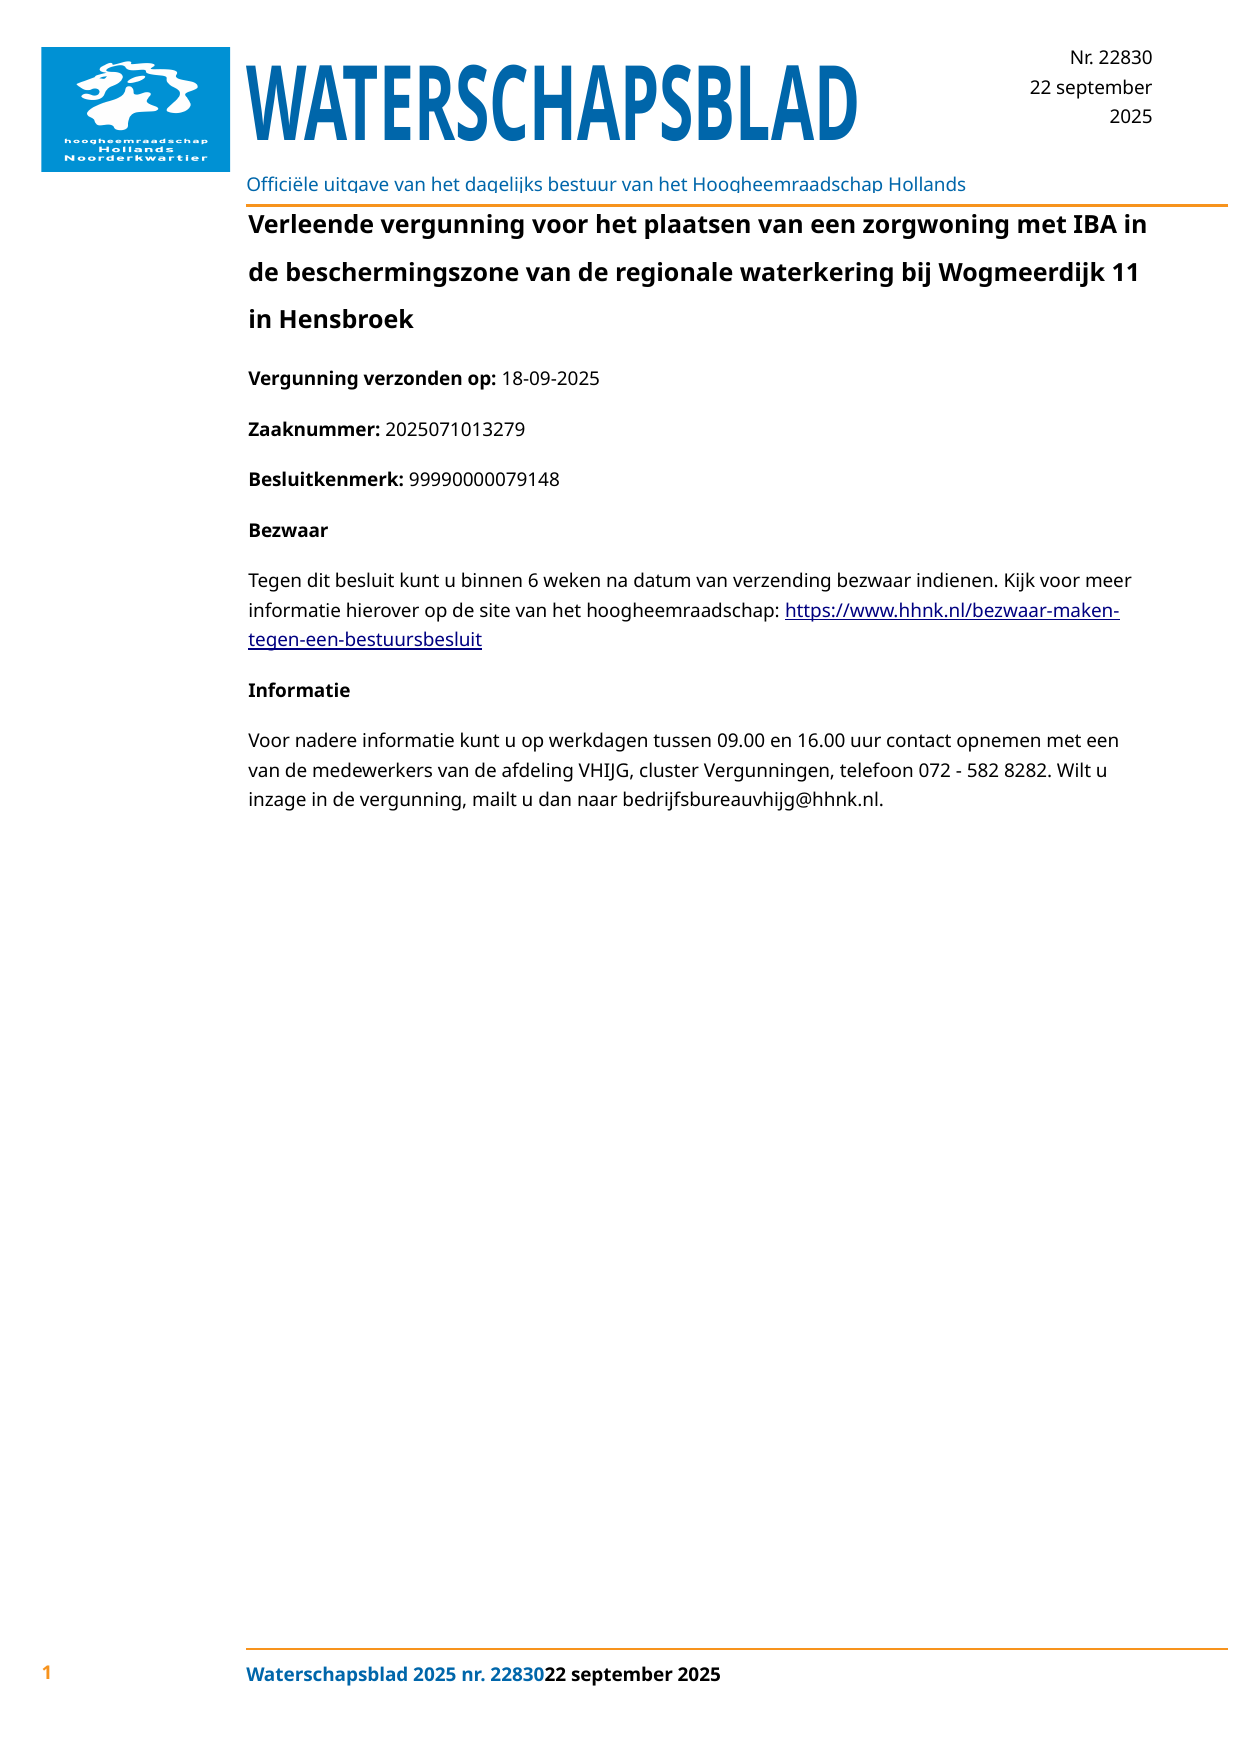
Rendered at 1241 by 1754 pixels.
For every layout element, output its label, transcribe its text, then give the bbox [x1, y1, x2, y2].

picture [118, 62, 197, 112]
text Bezwaar [248, 517, 1152, 542]
text Verleende vergunning voor het plaatsen van een zorgwoning met IBA in de beschermingszone van de regionale waterkering bij Wogmeerdijk 11 in Hensbroek [248, 207, 1152, 336]
picture [78, 64, 122, 99]
text Voor nadere informatie kunt u op werkdagen tussen 09.00 en 16.00 uur contact opnemen met een van de medewerkers van de afdeling VHIJG, cluster Vergunningen, telefoon 072 - 582 8282. Wilt u inzage in de vergunning, mailt u dan naar bedrijfsbureauvhijg@hhnk.nl. [248, 727, 1152, 812]
text Zaaknummer: 2025071013279 [248, 416, 1152, 442]
picture [129, 76, 144, 82]
text Vergunning verzonden op: 18-09-2025 [248, 366, 1152, 391]
text Tegen dit besluit kunt u binnen 6 weken na datum van verzending bezwaar indienen. Kijk voor meer informatie hierover op de site van het hoogheemraadschap: https://www.hhnk.nl/bezwaar-maken-tegen-een-bestuursbesluit [248, 567, 1152, 652]
text Informatie [248, 677, 1152, 702]
text Besluitkenmerk: 99990000079148 [248, 466, 1152, 492]
picture [88, 87, 157, 130]
